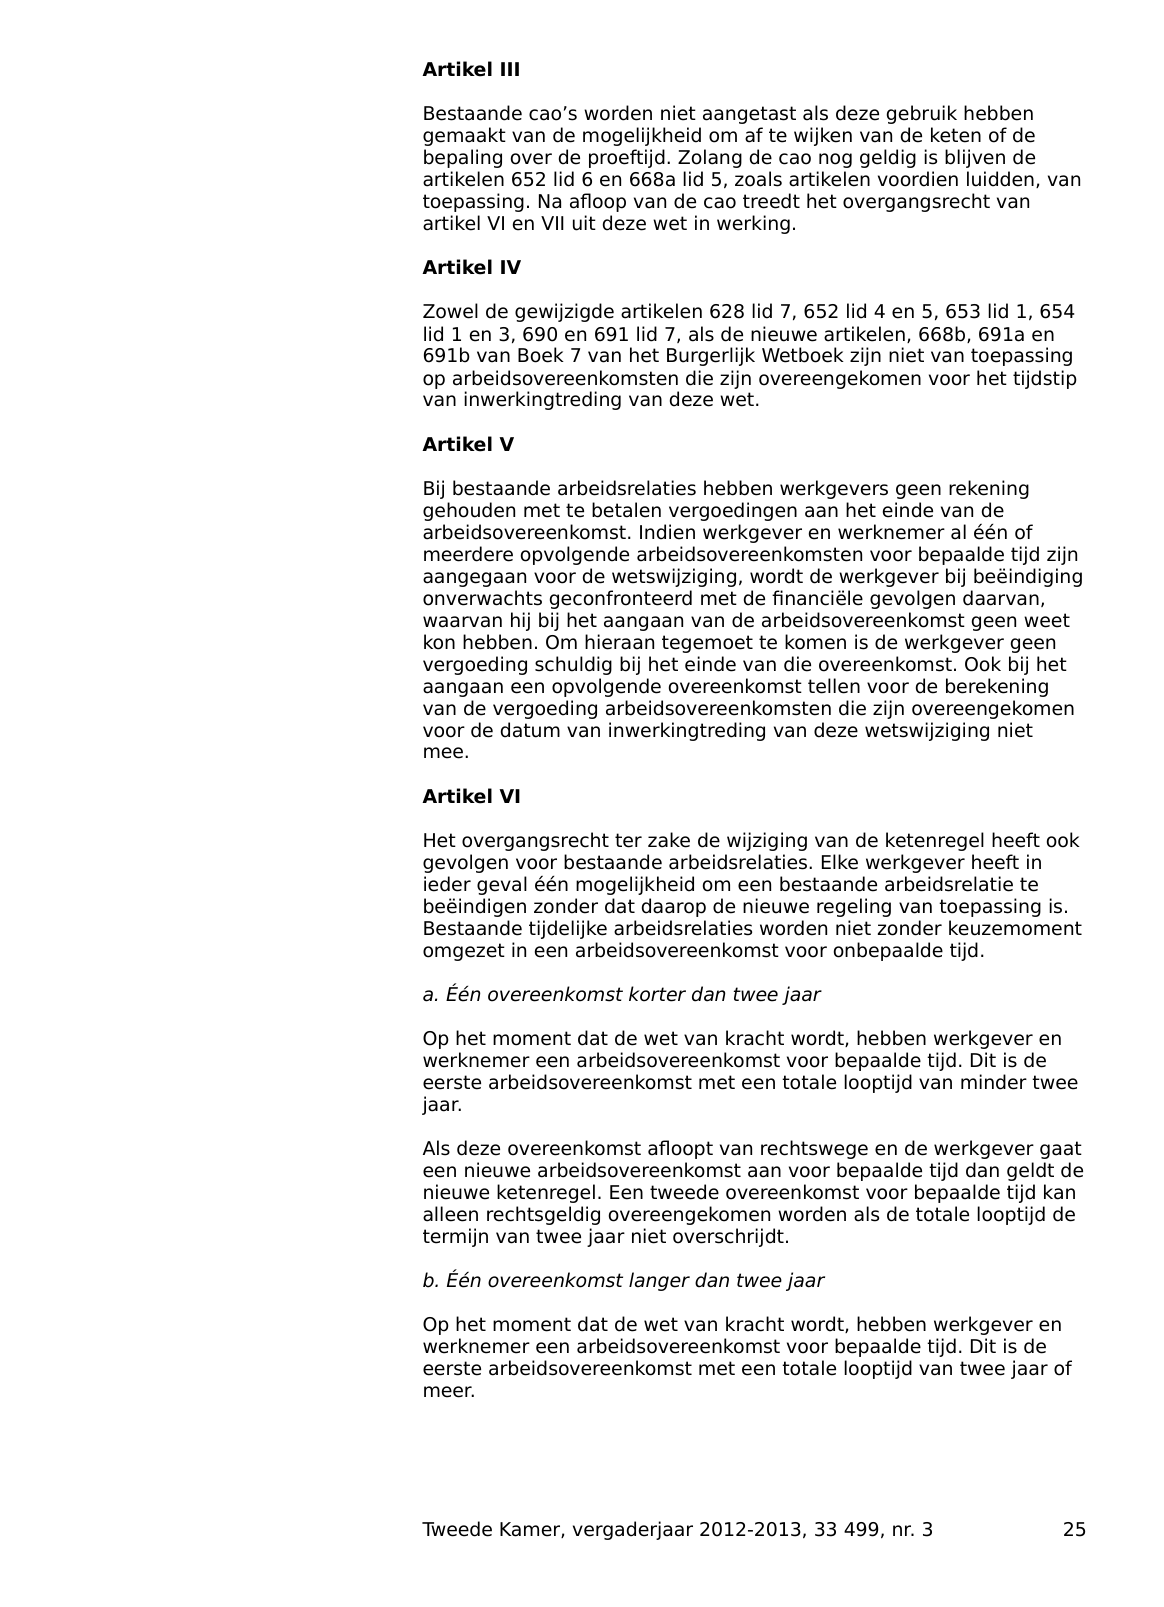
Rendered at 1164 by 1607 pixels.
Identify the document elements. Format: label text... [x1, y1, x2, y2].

subtitle Artikel IV [422, 257, 1087, 279]
text Zowel de gewijzigde artikelen 628 lid 7, 652 lid 4 en 5, 653 lid 1, 654 lid 1 en 3, 690 en 691 lid 7, als de nieuwe artikelen, 668b, 691a en 691b van Boek 7 van het Burgerlijk Wetboek zijn niet van toepassing op arbeidsovereenkomsten die zijn overeengekomen voor het tijdstip van inwerkingtreding van deze wet. [422, 301, 1087, 411]
subtitle Artikel V [422, 433, 1087, 456]
text Op het moment dat de wet van kracht wordt, hebben werkgever en werknemer een arbeidsovereenkomst voor bepaalde tijd. Dit is de eerste arbeidsovereenkomst met een totale looptijd van minder twee jaar. [422, 1028, 1087, 1116]
text Op het moment dat de wet van kracht wordt, hebben werkgever en werknemer een arbeidsovereenkomst voor bepaalde tijd. Dit is de eerste arbeidsovereenkomst met een totale looptijd van twee jaar of meer. [422, 1314, 1087, 1402]
subtitle Artikel VI [422, 786, 1087, 808]
text Bij bestaande arbeidsrelaties hebben werkgevers geen rekening gehouden met te betalen vergoedingen aan het einde van de arbeidsovereenkomst. Indien werkgever en werknemer al één of meerdere opvolgende arbeidsovereenkomsten voor bepaalde tijd zijn aangegaan voor de wetswijziging, wordt de werkgever bij beëindiging onverwachts geconfronteerd met de financiële gevolgen daarvan, waarvan hij bij het aangaan van de arbeidsovereenkomst geen weet kon hebben. Om hieraan tegemoet te komen is de werkgever geen vergoeding schuldig bij het einde van die overeenkomst. Ook bij het aangaan een opvolgende overeenkomst tellen voor de berekening van de vergoeding arbeidsovereenkomsten die zijn overeengekomen voor de datum van inwerkingtreding van deze wetswijziging niet mee. [422, 478, 1087, 763]
subtitle b. Één overeenkomst langer dan twee jaar [422, 1270, 1087, 1292]
text Het overgangsrecht ter zake de wijziging van de ketenregel heeft ook gevolgen voor bestaande arbeidsrelaties. Elke werkgever heeft in ieder geval één mogelijkheid om een bestaande arbeidsrelatie te beëindigen zonder dat daarop de nieuwe regeling van toepassing is. Bestaande tijdelijke arbeidsrelaties worden niet zonder keuzemoment omgezet in een arbeidsovereenkomst voor onbepaalde tijd. [422, 830, 1087, 962]
subtitle a. Één overeenkomst korter dan twee jaar [422, 984, 1087, 1006]
text Bestaande cao’s worden niet aangetast als deze gebruik hebben gemaakt van de mogelijkheid om af te wijken van de keten of de bepaling over de proeftijd. Zolang de cao nog geldig is blijven de artikelen 652 lid 6 en 668a lid 5, zoals artikelen voordien luidden, van toepassing. Na afloop van de cao treedt het overgangsrecht van artikel VI en VII uit deze wet in werking. [422, 103, 1087, 235]
text Als deze overeenkomst afloopt van rechtswege en de werkgever gaat een nieuwe arbeidsovereenkomst aan voor bepaalde tijd dan geldt de nieuwe ketenregel. Een tweede overeenkomst voor bepaalde tijd kan alleen rechtsgeldig overeengekomen worden als de totale looptijd de termijn van twee jaar niet overschrijdt. [422, 1138, 1087, 1248]
subtitle Artikel III [422, 59, 1087, 81]
